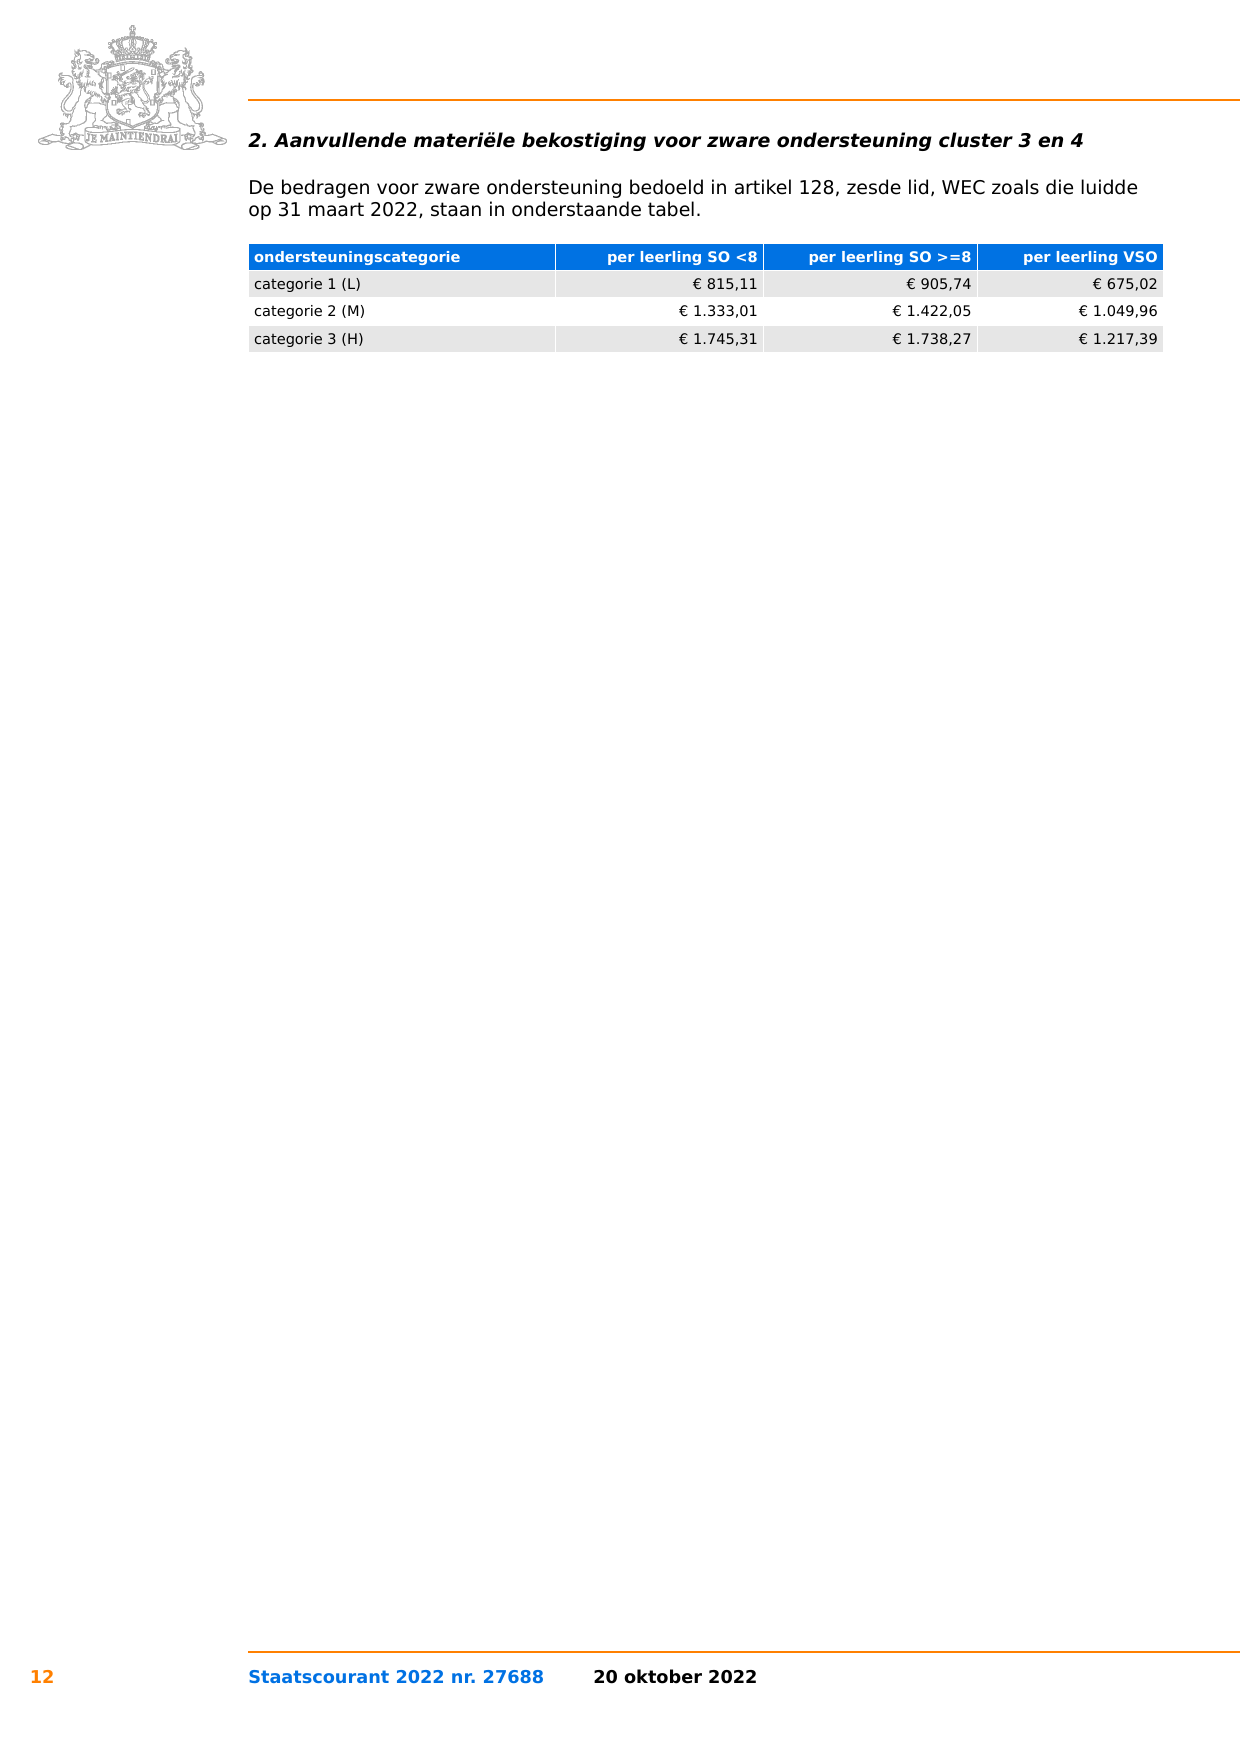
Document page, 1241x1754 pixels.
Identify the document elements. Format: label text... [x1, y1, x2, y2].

table_cell € 905,74 [764, 271, 977, 297]
table_cell € 675,02 [978, 271, 1163, 297]
text De bedragen voor zware ondersteuning bedoeld in artikel 128, zesde lid, WEC zoals die luidde op 31 maart 2022, staan in onderstaande tabel. [248, 177, 1163, 221]
table_header ondersteuningscategorie [249, 244, 555, 270]
table_cell € 1.738,27 [764, 326, 977, 352]
picture [38, 25, 227, 150]
table_cell € 1.217,39 [978, 326, 1163, 352]
table_cell categorie 2 (M) [249, 299, 555, 325]
table_cell categorie 3 (H) [249, 326, 555, 352]
table_cell € 1.422,05 [764, 299, 977, 325]
table_cell € 815,11 [556, 271, 763, 297]
table_cell € 1.049,96 [978, 299, 1163, 325]
table_cell € 1.333,01 [556, 299, 763, 325]
table_cell € 1.745,31 [556, 326, 763, 352]
table_header per leerling SO <8 [556, 244, 763, 270]
table_header per leerling SO >=8 [764, 244, 977, 270]
table_header per leerling VSO [978, 244, 1163, 270]
table_cell categorie 1 (L) [249, 271, 555, 297]
subtitle 2. Aanvullende materiële bekostiging voor zware ondersteuning cluster 3 en 4 [248, 130, 1163, 152]
